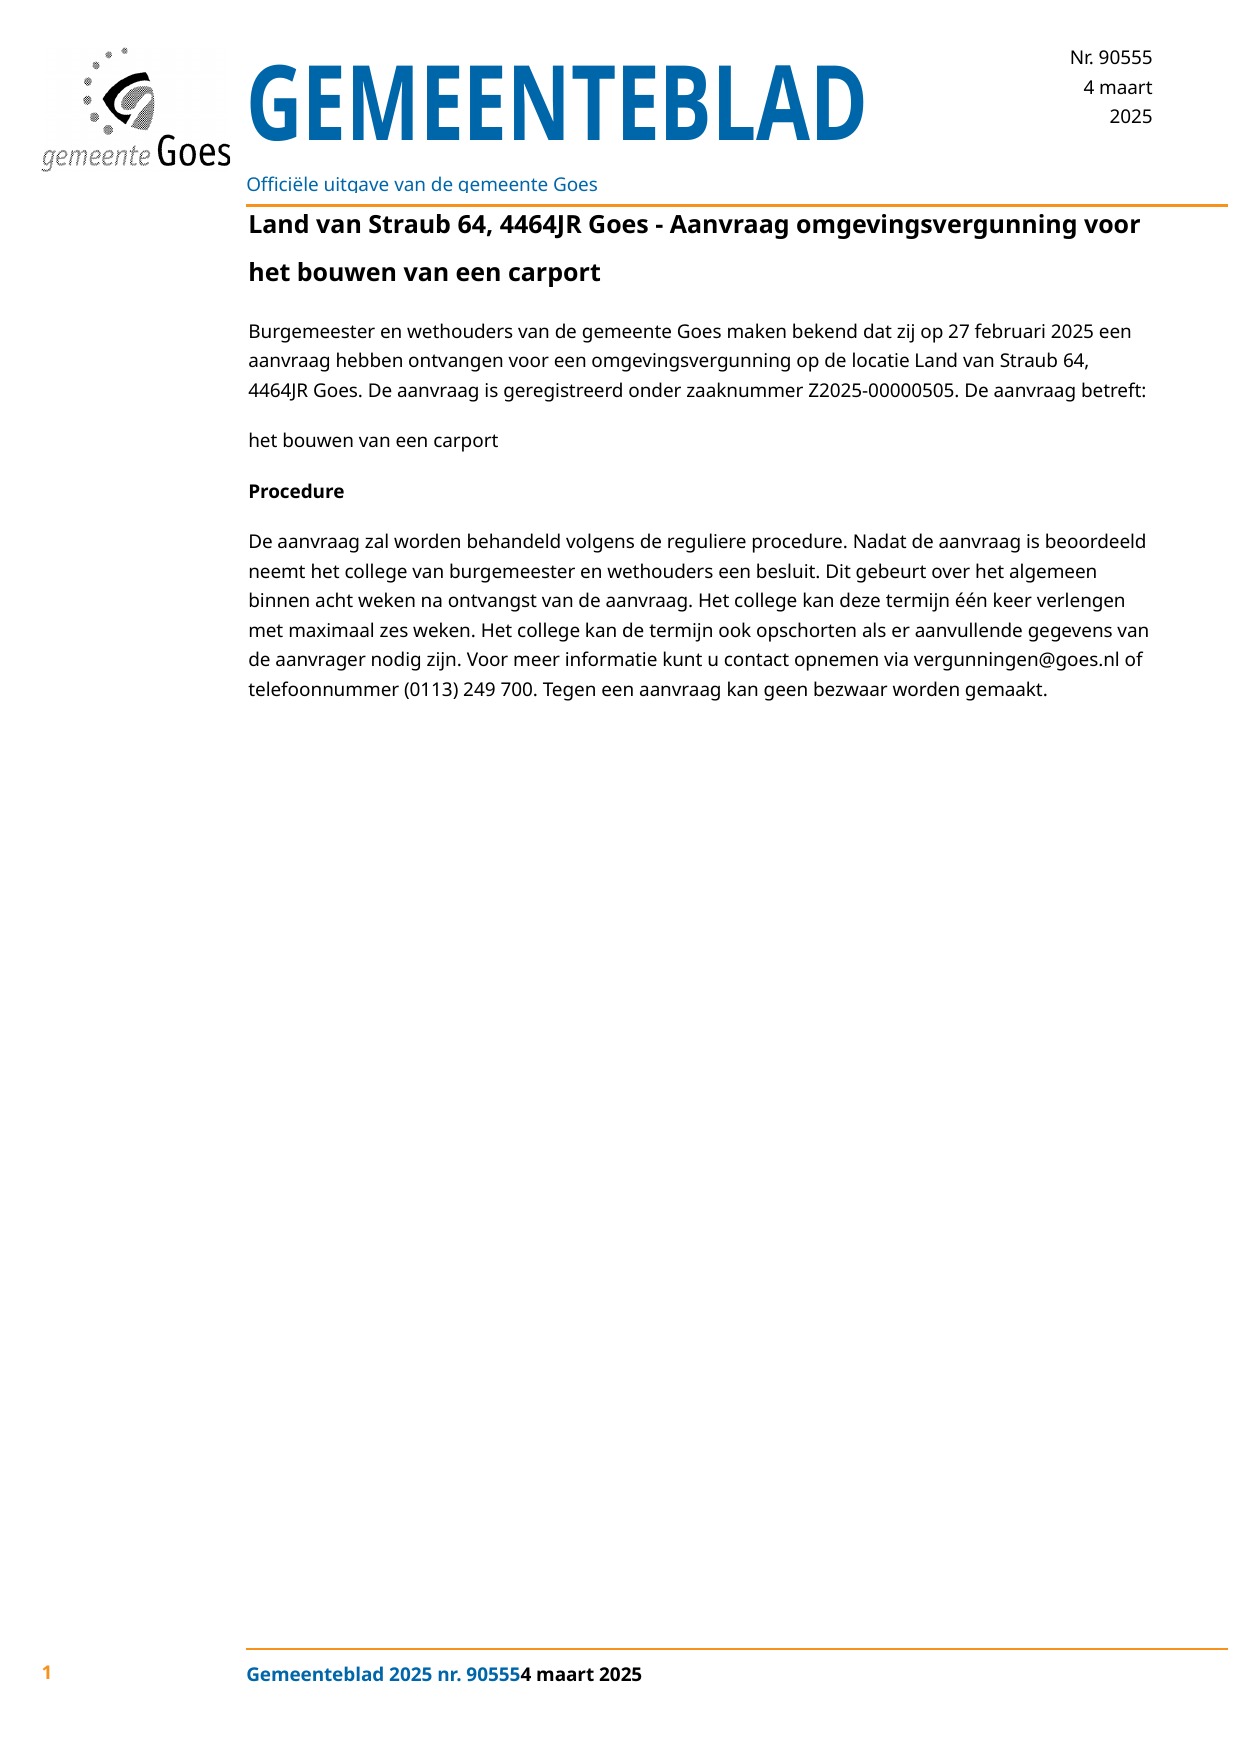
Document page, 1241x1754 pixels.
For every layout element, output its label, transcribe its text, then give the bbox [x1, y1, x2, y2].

picture [41, 47, 231, 172]
text De aanvraag zal worden behandeld volgens de reguliere procedure. Nadat de aanvraag is beoordeeld neemt het college van burgemeester en wethouders een besluit. Dit gebeurt over het algemeen binnen acht weken na ontvangst van de aanvraag. Het college kan deze termijn één keer verlengen met maximaal zes weken. Het college kan de termijn ook opschorten als er aanvullende gegevens van de aanvrager nodig zijn. Voor meer informatie kunt u contact opnemen via vergunningen@goes.nl of telefoonnummer (0113) 249 700. Tegen een aanvraag kan geen bezwaar worden gemaakt. [248, 528, 1152, 702]
text Land van Straub 64, 4464JR Goes - Aanvraag omgevingsvergunning voor het bouwen van een carport [248, 207, 1152, 288]
text Procedure [248, 478, 1152, 504]
text het bouwen van een carport [248, 427, 1152, 453]
text Burgemeester en wethouders van de gemeente Goes maken bekend dat zij op 27 februari 2025 een aanvraag hebben ontvangen voor een omgevingsvergunning op de locatie Land van Straub 64, 4464JR Goes. De aanvraag is geregistreerd onder zaaknummer Z2025-00000505. De aanvraag betreft: [248, 318, 1152, 403]
